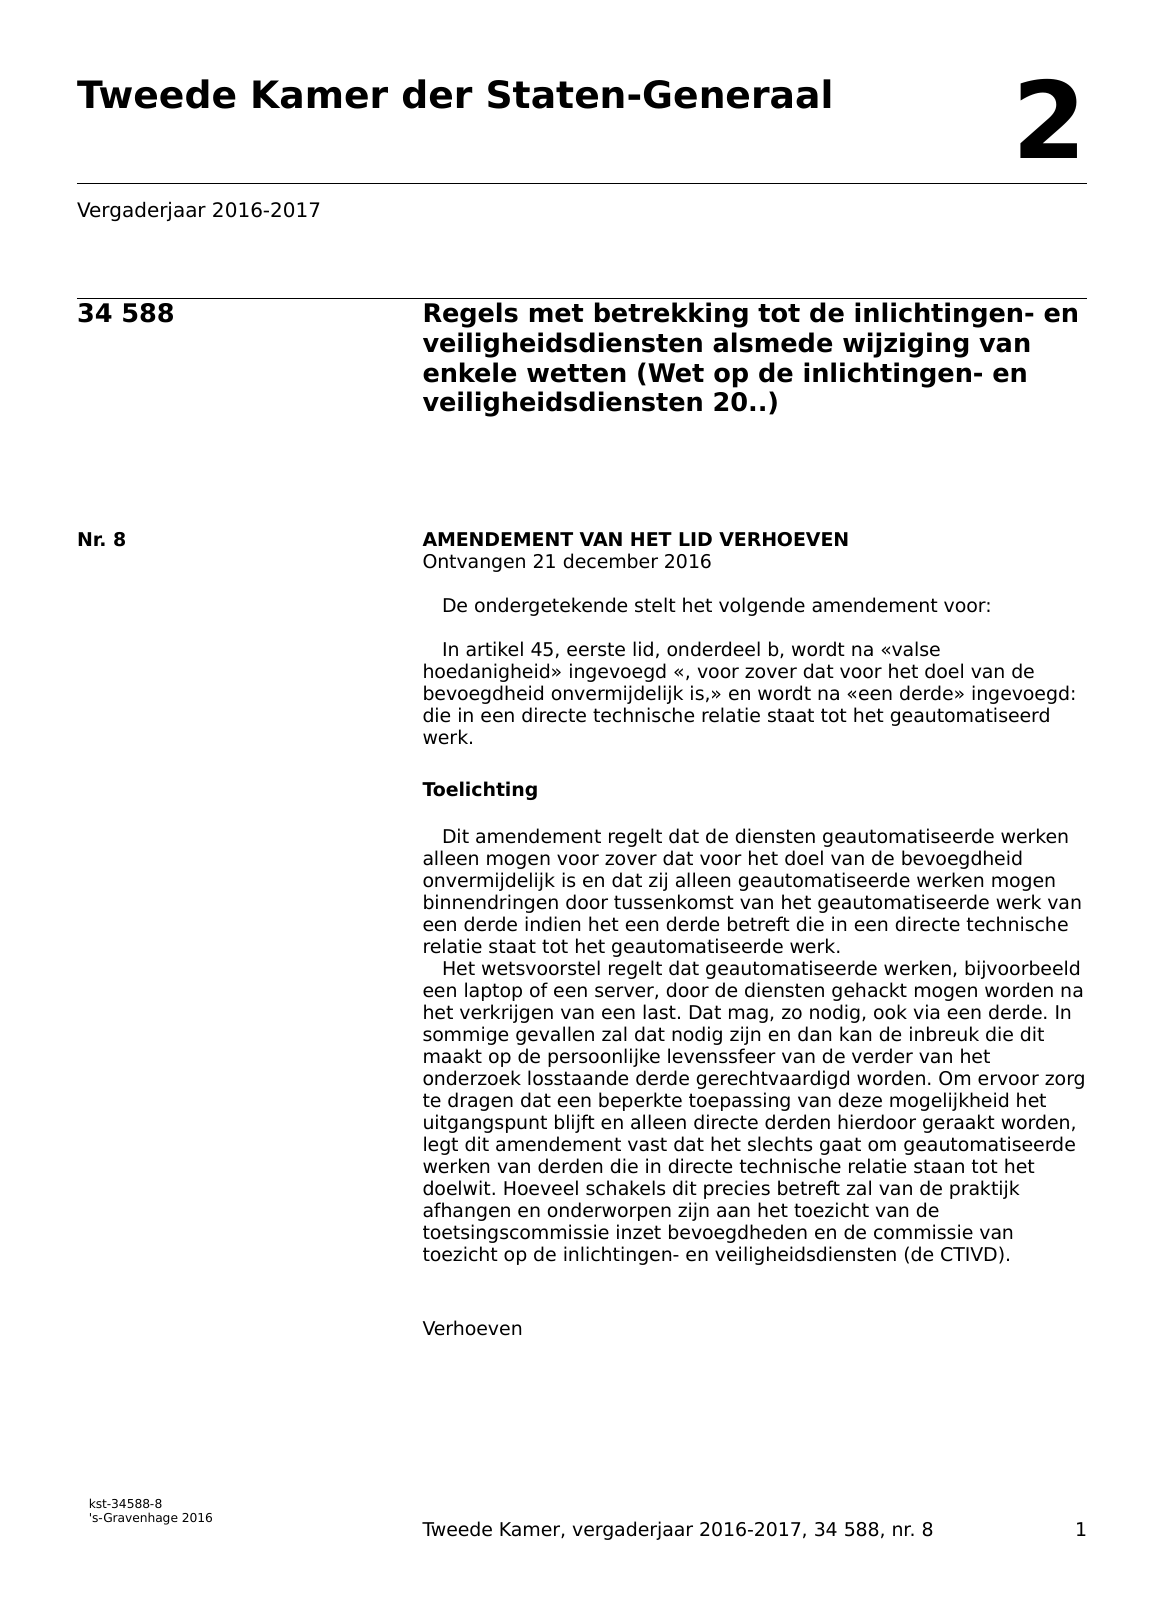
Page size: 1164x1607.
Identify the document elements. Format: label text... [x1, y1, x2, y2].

text Verhoeven [422, 1296, 1087, 1339]
table_header Tweede Kamer der Staten-Generaal [77, 59, 886, 183]
table_cell Vergaderjaar 2016-2017 [77, 184, 1087, 298]
subtitle Toelichting [422, 779, 1087, 801]
text Het wetsvoorstel regelt dat geautomatiseerde werken, bijvoorbeeld een laptop of een server, door de diensten gehackt mogen worden na het verkrijgen van een last. Dat mag, zo nodig, ook via een derde. In sommige gevallen zal dat nodig zijn en dan kan de inbreuk die dit maakt op de persoonlijke levenssfeer van de verder van het onderzoek losstaande derde gerechtvaardigd worden. Om ervoor zorg te dragen dat een beperkte toepassing van deze mogelijkheid het uitgangspunt blijft en alleen directe derden hierdoor geraakt worden, legt dit amendement vast dat het slechts gaat om geautomatiseerde werken van derden die in directe technische relatie staan tot het doelwit. Hoeveel schakels dit precies betreft zal van de praktijk afhangen en onderworpen zijn aan het toezicht van de toetsingscommissie inzet bevoegdheden en de commissie van toezicht op de inlichtingen- en veiligheidsdiensten (de CTIVD). [422, 958, 1087, 1266]
text Dit amendement regelt dat de diensten geautomatiseerde werken alleen mogen voor zover dat voor het doel van de bevoegdheid onvermijdelijk is en dat zij alleen geautomatiseerde werken mogen binnendringen door tussenkomst van het geautomatiseerde werk van een derde indien het een derde betreft die in een directe technische relatie staat tot het geautomatiseerde werk. [422, 826, 1087, 958]
text In artikel 45, eerste lid, onderdeel b, wordt na «valse hoedanigheid» ingevoegd «, voor zover dat voor het doel van de bevoegdheid onvermijdelijk is,» en wordt na «een derde» ingevoegd: die in een directe technische relatie staat tot het geautomatiseerd werk. [422, 639, 1087, 749]
text 's-Gravenhage 2016 [88, 1511, 323, 1525]
text Ontvangen 21 december 2016 [422, 551, 1087, 573]
table_header 2 [886, 59, 1087, 183]
text De ondergetekende stelt het volgende amendement voor: [422, 595, 1087, 617]
text kst-34588-8 [88, 1497, 323, 1511]
subtitle 34 588 Regels met betrekking tot de inlichtingen- en veiligheidsdiensten alsmede wijziging van enkele wetten (Wet op de inlichtingen- en veiligheidsdiensten 20..) [77, 299, 1087, 418]
subtitle Nr. 8 AMENDEMENT VAN HET LID VERHOEVEN [77, 529, 1087, 551]
